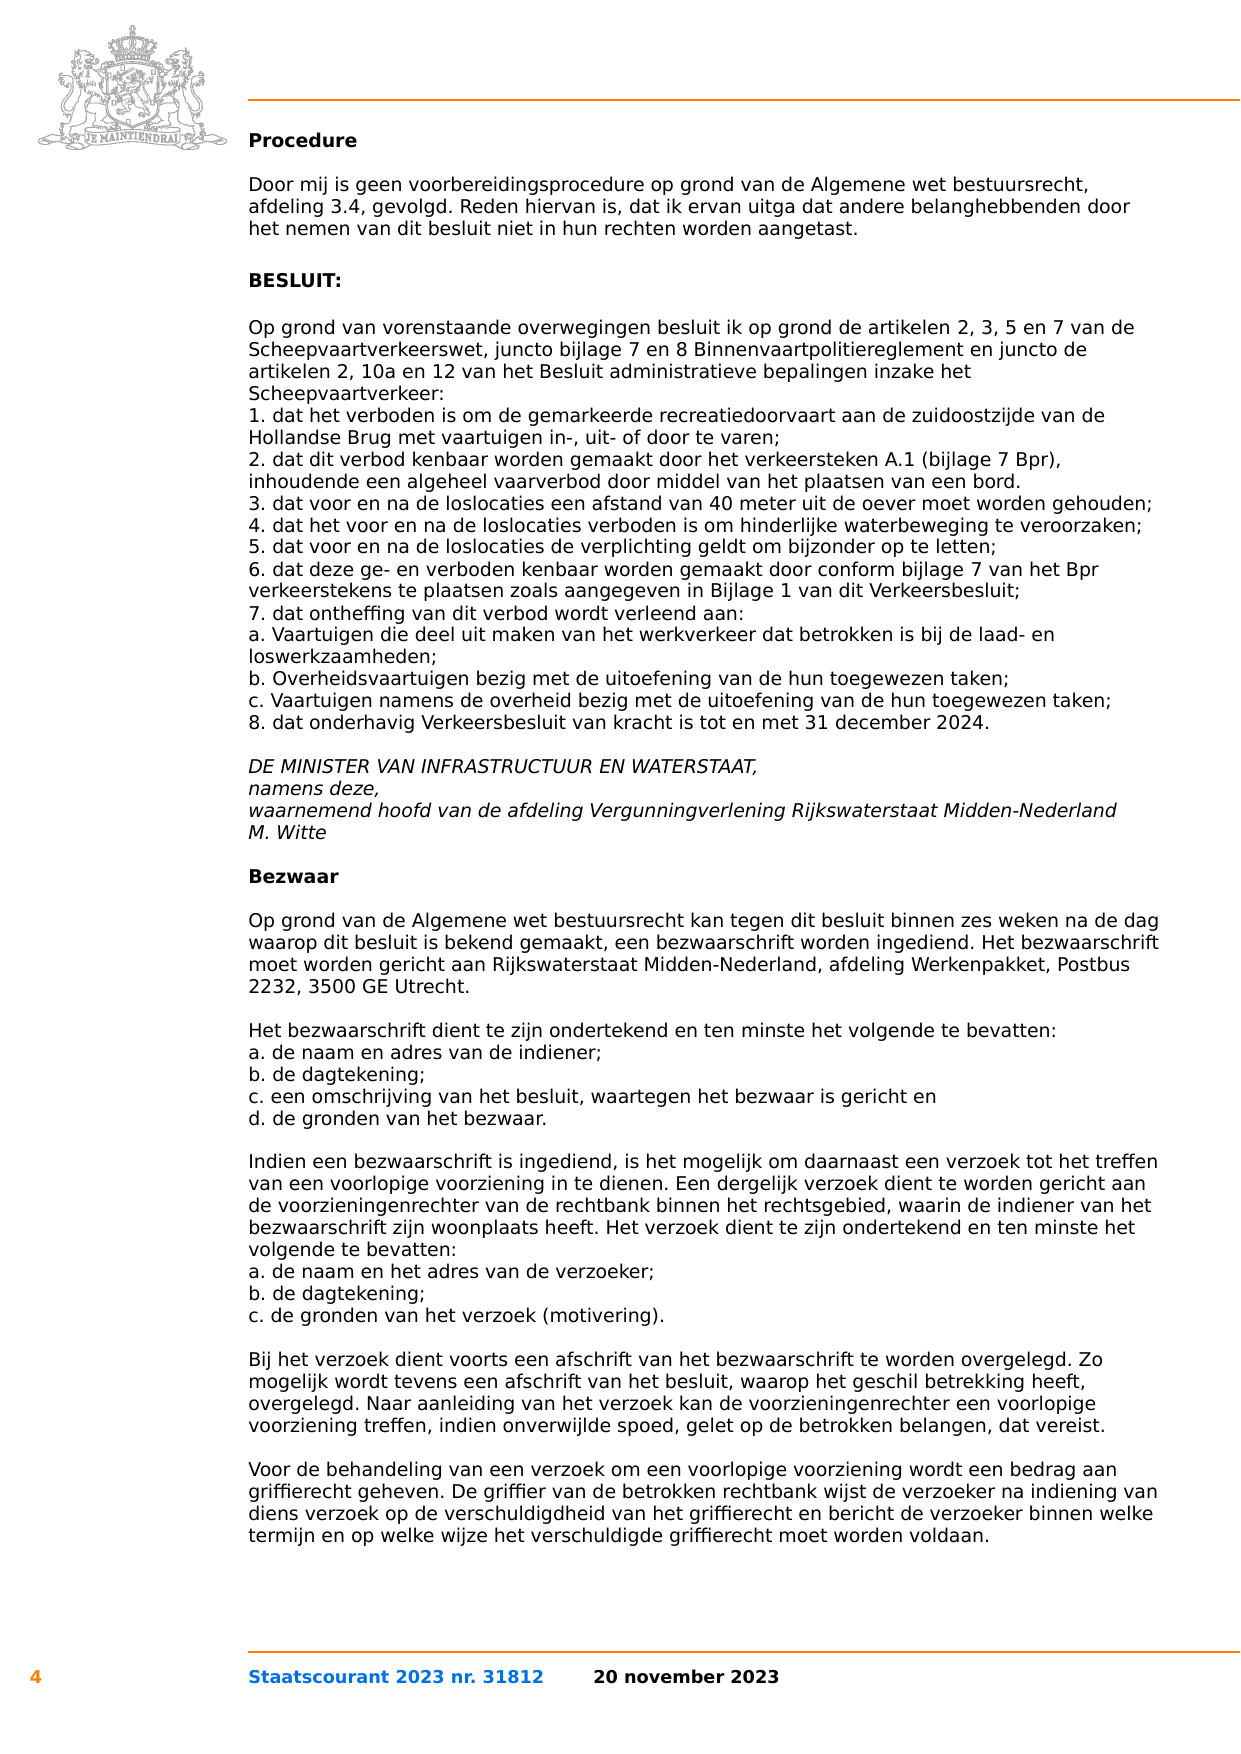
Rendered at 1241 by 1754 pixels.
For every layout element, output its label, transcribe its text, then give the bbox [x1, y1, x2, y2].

text Door mij is geen voorbereidingsprocedure op grond van de Algemene wet bestuursrecht, afdeling 3.4, gevolgd. Reden hiervan is, dat ik ervan uitga dat andere belanghebbenden door het nemen van dit besluit niet in hun rechten worden aangetast. [248, 174, 1163, 240]
text 8. dat onderhavig Verkeersbesluit van kracht is tot en met 31 december 2024. [248, 712, 1163, 734]
text b. Overheidsvaartuigen bezig met de uitoefening van de hun toegewezen taken; [248, 668, 1163, 690]
text c. de gronden van het verzoek (motivering). [248, 1305, 1163, 1327]
text c. een omschrijving van het besluit, waartegen het bezwaar is gericht en [248, 1086, 1163, 1107]
text d. de gronden van het bezwaar. [248, 1107, 1163, 1129]
text DE MINISTER VAN INFRASTRUCTUUR EN WATERSTAAT, namens deze, waarnemend hoofd van de afdeling Vergunningverlening Rijkswaterstaat Midden-Nederland M. Witte [248, 756, 1163, 844]
text 5. dat voor en na de loslocaties de verplichting geldt om bijzonder op te letten; [248, 536, 1163, 558]
text a. Vaartuigen die deel uit maken van het werkverkeer dat betrokken is bij de laad- en loswerkzaamheden; [248, 624, 1163, 668]
text Indien een bezwaarschrift is ingediend, is het mogelijk om daarnaast een verzoek tot het treffen van een voorlopige voorziening in te dienen. Een dergelijk verzoek dient te worden gericht aan de voorzieningenrechter van de rechtbank binnen het rechtsgebied, waarin de indiener van het bezwaarschrift zijn woonplaats heeft. Het verzoek dient te zijn ondertekend en ten minste het volgende te bevatten: [248, 1151, 1163, 1261]
text Bezwaar [248, 866, 1163, 888]
text Het bezwaarschrift dient te zijn ondertekend en ten minste het volgende te bevatten: [248, 1019, 1163, 1042]
text a. de naam en het adres van de verzoeker; [248, 1261, 1163, 1283]
text a. de naam en adres van de indiener; [248, 1042, 1163, 1063]
text Op grond van de Algemene wet bestuursrecht kan tegen dit besluit binnen zes weken na de dag waarop dit besluit is bekend gemaakt, een bezwaarschrift worden ingediend. Het bezwaarschrift moet worden gericht aan Rijkswaterstaat Midden-Nederland, afdeling Werkenpakket, Postbus 2232, 3500 GE Utrecht. [248, 910, 1163, 998]
subtitle BESLUIT: [248, 270, 1163, 292]
text b. de dagtekening; [248, 1283, 1163, 1305]
text c. Vaartuigen namens de overheid bezig met de uitoefening van de hun toegewezen taken; [248, 690, 1163, 712]
text 4. dat het voor en na de loslocaties verboden is om hinderlijke waterbeweging te veroorzaken; [248, 514, 1163, 536]
picture [38, 25, 227, 150]
text 3. dat voor en na de loslocaties een afstand van 40 meter uit de oever moet worden gehouden; [248, 492, 1163, 514]
text 1. dat het verboden is om de gemarkeerde recreatiedoorvaart aan de zuidoostzijde van de Hollandse Brug met vaartuigen in-, uit- of door te varen; [248, 404, 1163, 448]
text 2. dat dit verbod kenbaar worden gemaakt door het verkeersteken A.1 (bijlage 7 Bpr), inhoudende een algeheel vaarverbod door middel van het plaatsen van een bord. [248, 448, 1163, 492]
text 7. dat ontheffing van dit verbod wordt verleend aan: [248, 602, 1163, 624]
text b. de dagtekening; [248, 1063, 1163, 1086]
text Voor de behandeling van een verzoek om een voorlopige voorziening wordt een bedrag aan griffierecht geheven. De griffier van de betrokken rechtbank wijst de verzoeker na indiening van diens verzoek op de verschuldigdheid van het griffierecht en bericht de verzoeker binnen welke termijn en op welke wijze het verschuldigde griffierecht moet worden voldaan. [248, 1459, 1163, 1547]
text Bij het verzoek dient voorts een afschrift van het bezwaarschrift te worden overgelegd. Zo mogelijk wordt tevens een afschrift van het besluit, waarop het geschil betrekking heeft, overgelegd. Naar aanleiding van het verzoek kan de voorzieningenrechter een voorlopige voorziening treffen, indien onverwijlde spoed, gelet op de betrokken belangen, dat vereist. [248, 1349, 1163, 1437]
text 6. dat deze ge- en verboden kenbaar worden gemaakt door conform bijlage 7 van het Bpr verkeerstekens te plaatsen zoals aangegeven in Bijlage 1 van dit Verkeersbesluit; [248, 558, 1163, 602]
text Op grond van vorenstaande overwegingen besluit ik op grond de artikelen 2, 3, 5 en 7 van de Scheepvaartverkeerswet, juncto bijlage 7 en 8 Binnenvaartpolitiereglement en juncto de artikelen 2, 10a en 12 van het Besluit administratieve bepalingen inzake het Scheepvaartverkeer: [248, 317, 1163, 404]
subtitle Procedure [248, 130, 1163, 152]
